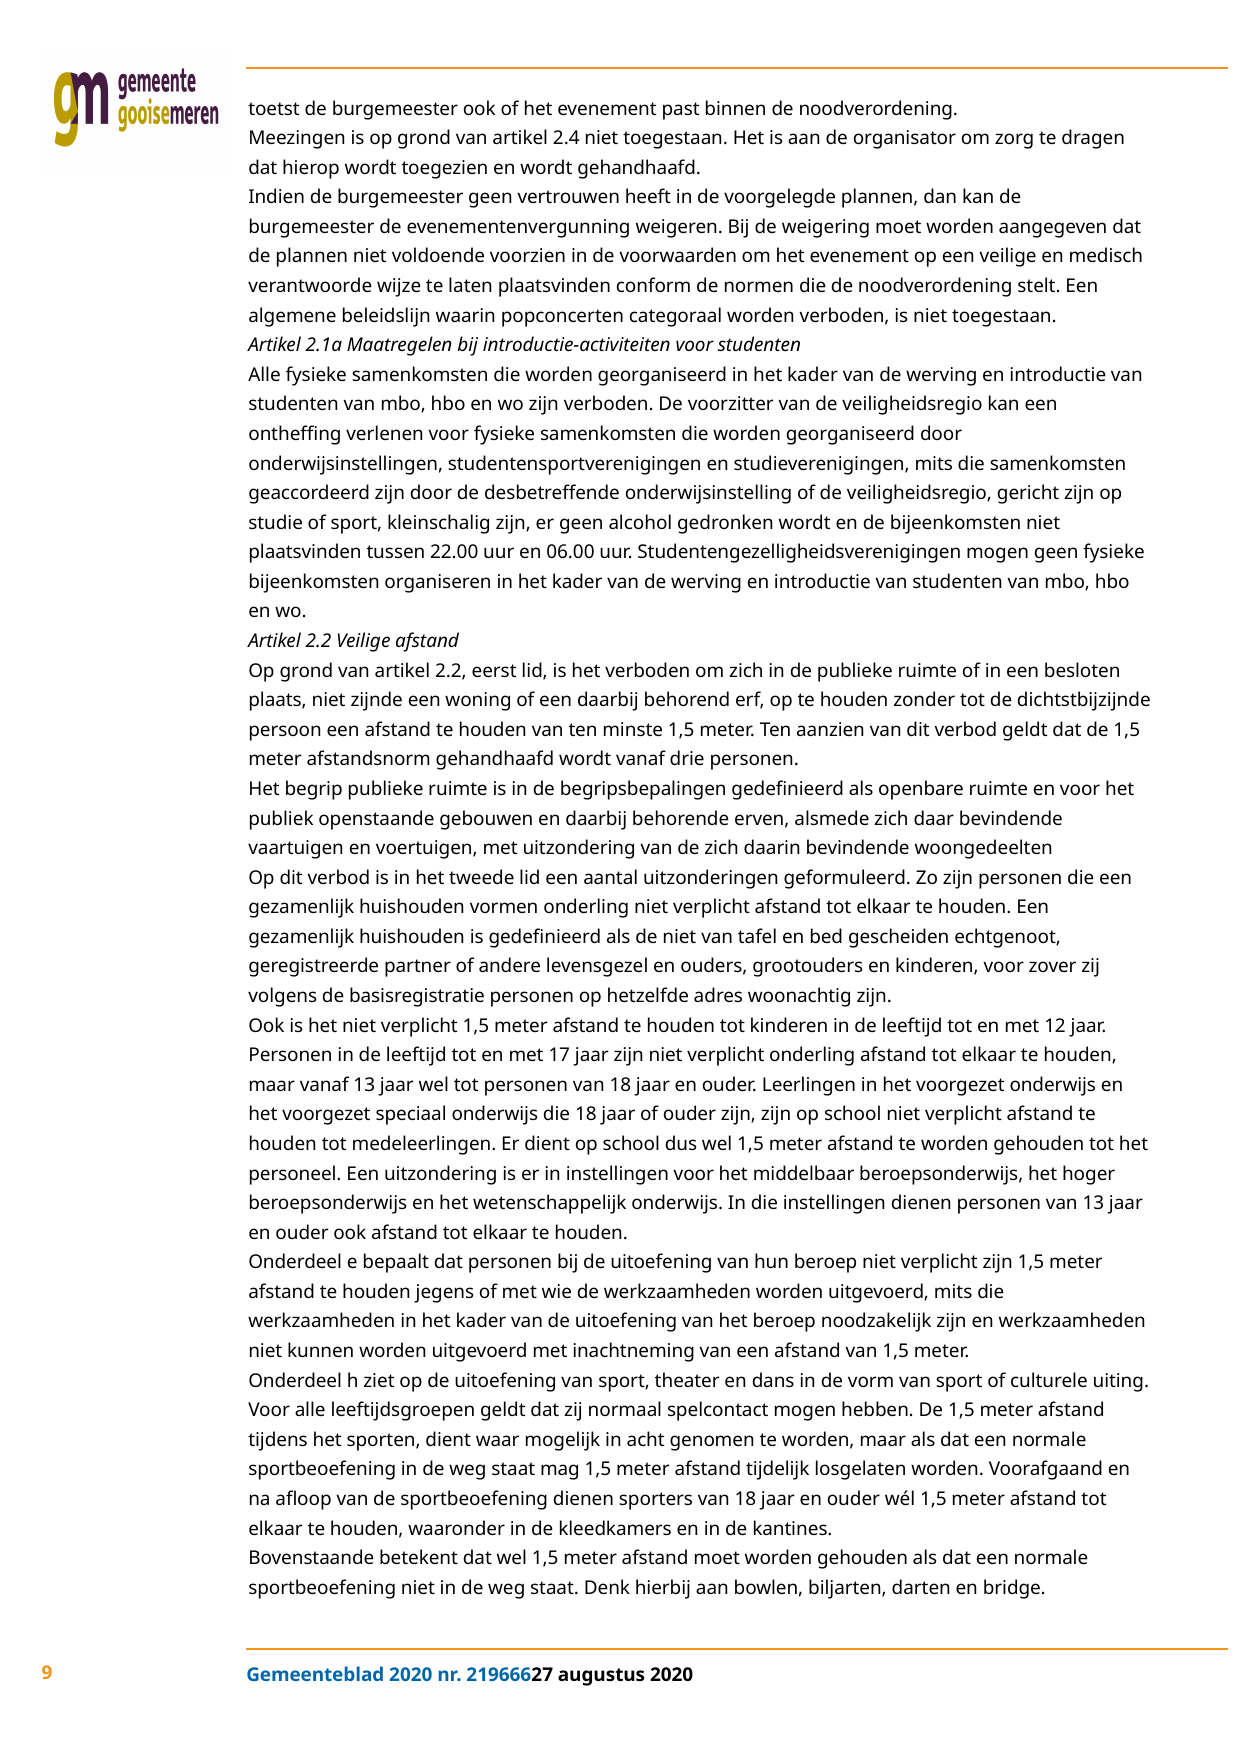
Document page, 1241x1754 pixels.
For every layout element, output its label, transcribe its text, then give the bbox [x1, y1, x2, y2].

picture [41, 47, 231, 172]
text Artikel 2.1a Maatregelen bij introductie-activiteiten voor studenten [248, 331, 1152, 357]
text Het begrip publieke ruimte is in de begripsbepalingen gedefinieerd als openbare ruimte en voor het publiek openstaande gebouwen en daarbij behorende erven, alsmede zich daar bevindende vaartuigen en voertuigen, met uitzondering van de zich daarin bevindende woongedeelten [248, 775, 1152, 860]
text Personen in de leeftijd tot en met 17 jaar zijn niet verplicht onderling afstand tot elkaar te houden, maar vanaf 13 jaar wel tot personen van 18 jaar en ouder. Leerlingen in het voorgezet onderwijs en het voorgezet speciaal onderwijs die 18 jaar of ouder zijn, zijn op school niet verplicht afstand te houden tot medeleerlingen. Er dient op school dus wel 1,5 meter afstand te worden gehouden tot het personeel. Een uitzondering is er in instellingen voor het middelbaar beroepsonderwijs, het hoger beroepsonderwijs en het wetenschappelijk onderwijs. In die instellingen dienen personen van 13 jaar en ouder ook afstand tot elkaar te houden. [248, 1041, 1152, 1245]
text Indien de burgemeester geen vertrouwen heeft in de voorgelegde plannen, dan kan de burgemeester de evenementenvergunning weigeren. Bij de weigering moet worden aangegeven dat de plannen niet voldoende voorzien in de voorwaarden om het evenement op een veilige en medisch verantwoorde wijze te laten plaatsvinden conform de normen die de noodverordening stelt. Een algemene beleidslijn waarin popconcerten categoraal worden verboden, is niet toegestaan. [248, 183, 1152, 328]
text Artikel 2.2 Veilige afstand [248, 627, 1152, 653]
text Onderdeel e bepaalt dat personen bij de uitoefening van hun beroep niet verplicht zijn 1,5 meter afstand te houden jegens of met wie de werkzaamheden worden uitgevoerd, mits die werkzaamheden in het kader van de uitoefening van het beroep noodzakelijk zijn en werkzaamheden niet kunnen worden uitgevoerd met inachtneming van een afstand van 1,5 meter. [248, 1248, 1152, 1363]
text Alle fysieke samenkomsten die worden georganiseerd in het kader van de werving en introductie van studenten van mbo, hbo en wo zijn verboden. De voorzitter van de veiligheidsregio kan een ontheffing verlenen voor fysieke samenkomsten die worden georganiseerd door onderwijsinstellingen, studentensportverenigingen en studieverenigingen, mits die samenkomsten geaccordeerd zijn door de desbetreffende onderwijsinstelling of de veiligheidsregio, gericht zijn op studie of sport, kleinschalig zijn, er geen alcohol gedronken wordt en de bijeenkomsten niet plaatsvinden tussen 22.00 uur en 06.00 uur. Studentengezelligheidsverenigingen mogen geen fysieke bijeenkomsten organiseren in het kader van de werving en introductie van studenten van mbo, hbo en wo. [248, 361, 1152, 623]
text Op grond van artikel 2.2, eerst lid, is het verboden om zich in de publieke ruimte of in een besloten plaats, niet zijnde een woning of een daarbij behorend erf, op te houden zonder tot de dichtstbijzijnde persoon een afstand te houden van ten minste 1,5 meter. Ten aanzien van dit verbod geldt dat de 1,5 meter afstandsnorm gehandhaafd wordt vanaf drie personen. [248, 657, 1152, 771]
text Op dit verbod is in het tweede lid een aantal uitzonderingen geformuleerd. Zo zijn personen die een gezamenlijk huishouden vormen onderling niet verplicht afstand tot elkaar te houden. Een gezamenlijk huishouden is gedefinieerd als de niet van tafel en bed gescheiden echtgenoot, geregistreerde partner of andere levensgezel en ouders, grootouders en kinderen, voor zover zij volgens de basisregistratie personen op hetzelfde adres woonachtig zijn. [248, 864, 1152, 1008]
text Onderdeel h ziet op de uitoefening van sport, theater en dans in de vorm van sport of culturele uiting. Voor alle leeftijdsgroepen geldt dat zij normaal spelcontact mogen hebben. De 1,5 meter afstand tijdens het sporten, dient waar mogelijk in acht genomen te worden, maar als dat een normale sportbeoefening in de weg staat mag 1,5 meter afstand tijdelijk losgelaten worden. Voorafgaand en na afloop van de sportbeoefening dienen sporters van 18 jaar en ouder wél 1,5 meter afstand tot elkaar te houden, waaronder in de kleedkamers en in de kantines. [248, 1367, 1152, 1541]
text toetst de burgemeester ook of het evenement past binnen de noodverordening. [248, 95, 1152, 121]
text Ook is het niet verplicht 1,5 meter afstand te houden tot kinderen in de leeftijd tot en met 12 jaar. [248, 1012, 1152, 1038]
text Meezingen is op grond van artikel 2.4 niet toegestaan. Het is aan de organisator om zorg te dragen dat hierop wordt toegezien en wordt gehandhaafd. [248, 124, 1152, 180]
text Bovenstaande betekent dat wel 1,5 meter afstand moet worden gehouden als dat een normale sportbeoefening niet in de weg staat. Denk hierbij aan bowlen, biljarten, darten en bridge. [248, 1544, 1152, 1600]
